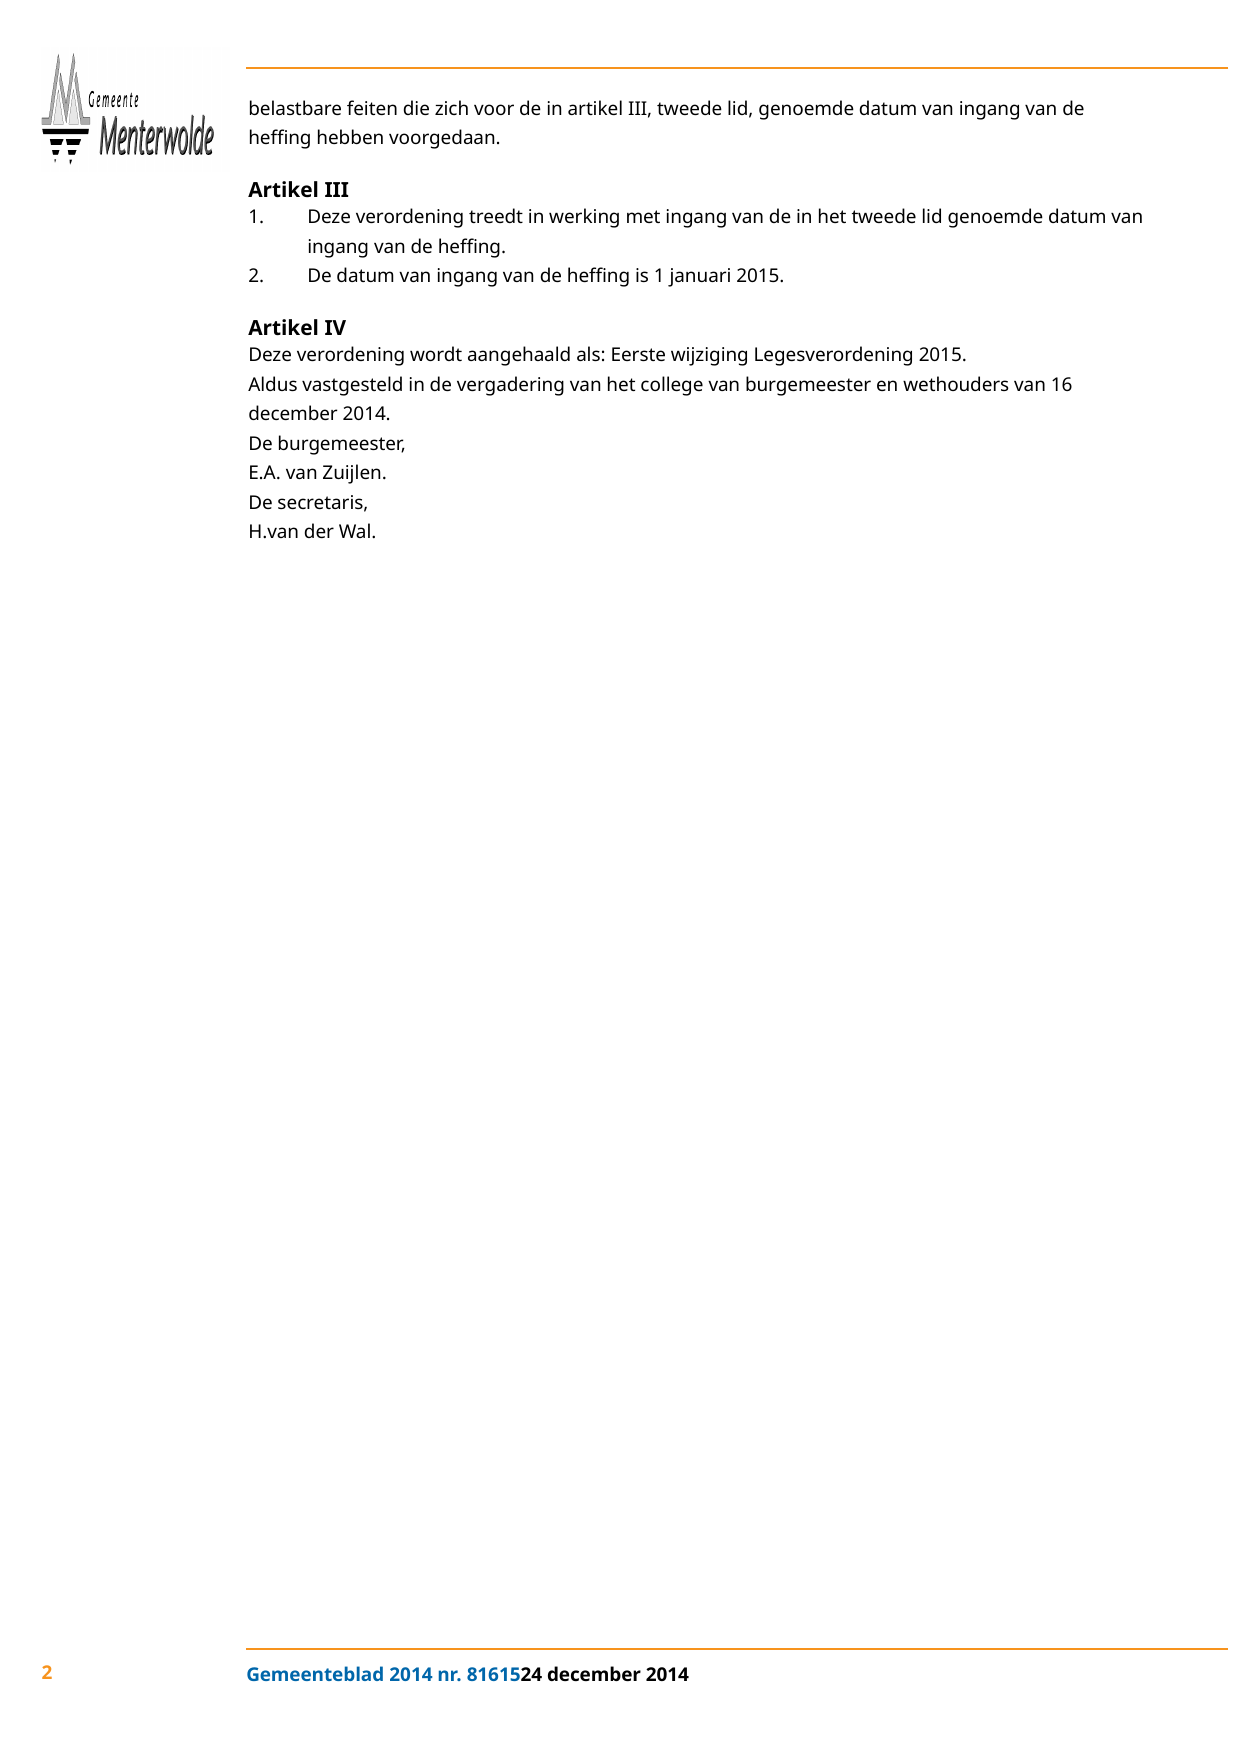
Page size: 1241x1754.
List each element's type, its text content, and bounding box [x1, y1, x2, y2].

text De burgemeester, [248, 430, 1152, 456]
text Aldus vastgesteld in de vergadering van het college van burgemeester en wethouders van 16 december 2014. [248, 371, 1152, 426]
picture [41, 47, 231, 172]
list De datum van ingang van de heffing is 1 januari 2015. [248, 262, 1152, 288]
list Deze verordening treedt in werking met ingang van de in het tweede lid genoemde datum van ingang van de heffing. [248, 203, 1152, 258]
text De secretaris, [248, 489, 1152, 515]
text belastbare feiten die zich voor de in artikel III, tweede lid, genoemde datum van ingang van de heffing hebben voorgedaan. [248, 95, 1152, 150]
text E.A. van Zuijlen. [248, 459, 1152, 485]
text Artikel IV [248, 313, 1152, 341]
text Deze verordening wordt aangehaald als: Eerste wijziging Legesverordening 2015. [248, 341, 1152, 367]
text H.van der Wal. [248, 519, 1152, 544]
text Artikel III [248, 175, 1152, 203]
